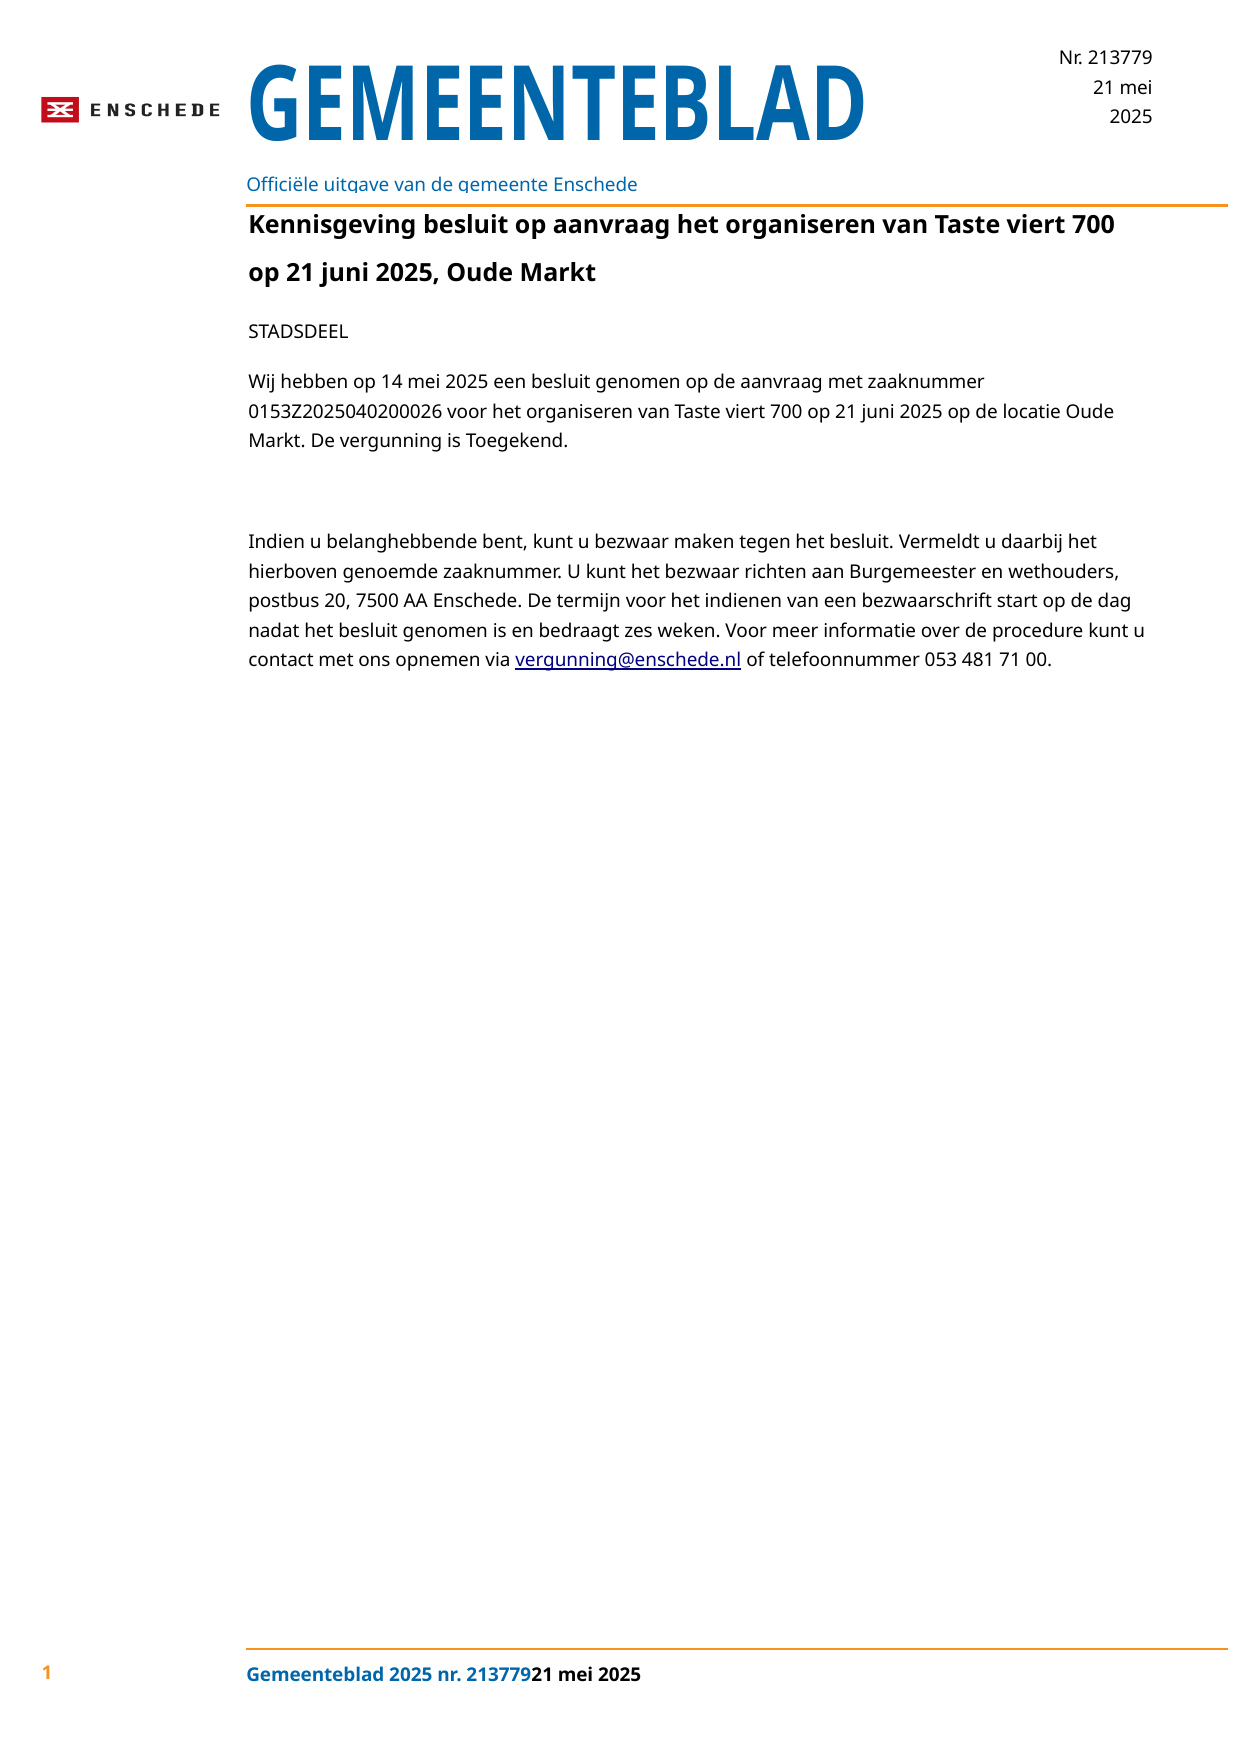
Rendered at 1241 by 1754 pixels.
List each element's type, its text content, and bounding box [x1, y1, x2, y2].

picture [41, 47, 231, 172]
text Indien u belanghebbende bent, kunt u bezwaar maken tegen het besluit. Vermeldt u daarbij het hierboven genoemde zaaknummer. U kunt het bezwaar richten aan Burgemeester en wethouders, postbus 20, 7500 AA Enschede. De termijn voor het indienen van een bezwaarschrift start op de dag nadat het besluit genomen is en bedraagt zes weken. Voor meer informatie over de procedure kunt u contact met ons opnemen via vergunning@enschede.nl of telefoonnummer 053 481 71 00. [248, 528, 1152, 672]
text STADSDEEL [248, 318, 1152, 344]
text Kennisgeving besluit op aanvraag het organiseren van Taste viert 700 op 21 juni 2025, Oude Markt [248, 207, 1152, 288]
text Wij hebben op 14 mei 2025 een besluit genomen op de aanvraag met zaaknummer 0153Z2025040200026 voor het organiseren van Taste viert 700 op 21 juni 2025 op de locatie Oude Markt. De vergunning is Toegekend. [248, 368, 1152, 453]
